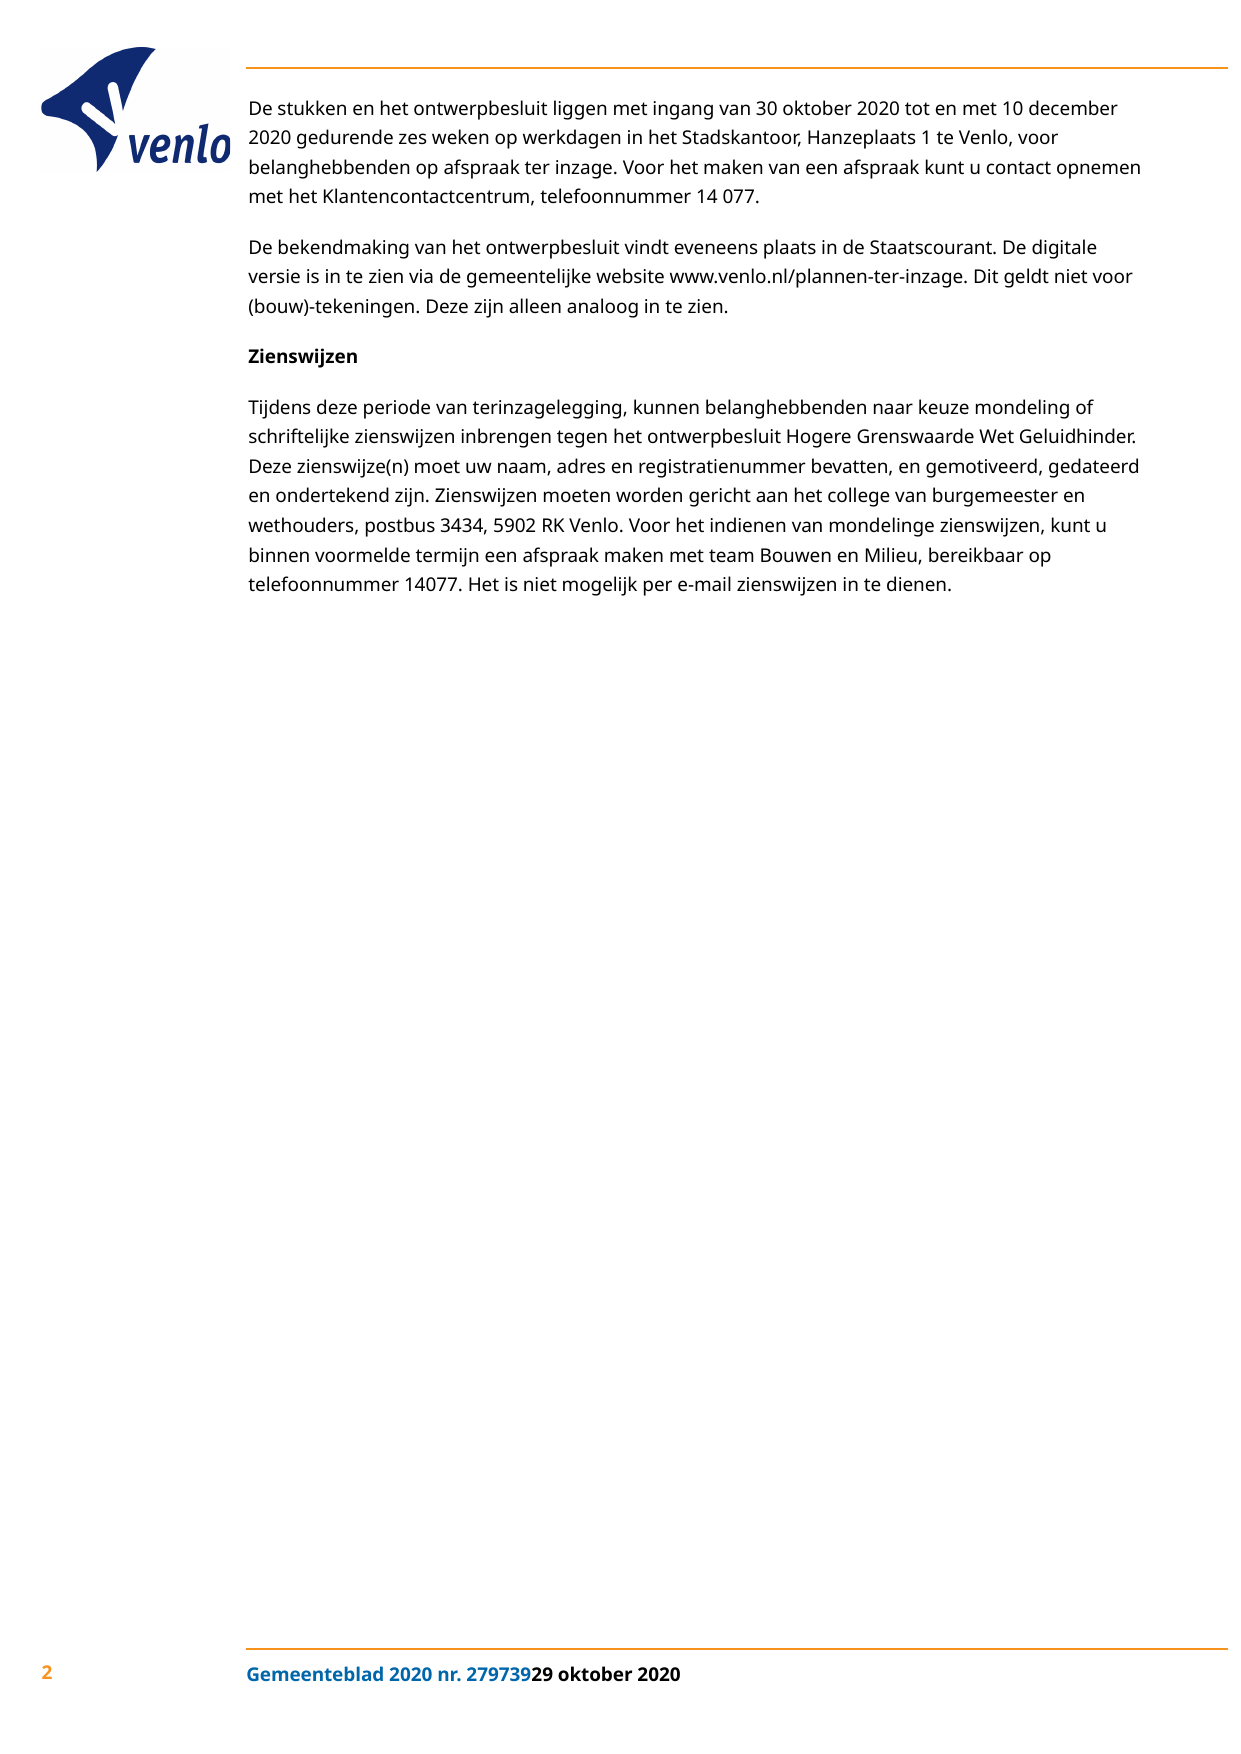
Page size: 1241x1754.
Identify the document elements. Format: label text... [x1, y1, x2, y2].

text De stukken en het ontwerpbesluit liggen met ingang van 30 oktober 2020 tot en met 10 december 2020 gedurende zes weken op werkdagen in het Stadskantoor, Hanzeplaats 1 te Venlo, voor belanghebbenden op afspraak ter inzage. Voor het maken van een afspraak kunt u contact opnemen met het Klantencontactcentrum, telefoonnummer 14 077. [248, 95, 1152, 209]
text Tijdens deze periode van terinzagelegging, kunnen belanghebbenden naar keuze mondeling of schriftelijke zienswijzen inbrengen tegen het ontwerpbesluit Hogere Grenswaarde Wet Geluidhinder. Deze zienswijze(n) moet uw naam, adres en registratienummer bevatten, en gemotiveerd, gedateerd en ondertekend zijn. Zienswijzen moeten worden gericht aan het college van burgemeester en wethouders, postbus 3434, 5902 RK Venlo. Voor het indienen van mondelinge zienswijzen, kunt u binnen voormelde termijn een afspraak maken met team Bouwen en Milieu, bereikbaar op telefoonnummer 14077. Het is niet mogelijk per e-mail zienswijzen in te dienen. [248, 394, 1152, 597]
text Zienswijzen [248, 343, 1152, 369]
picture [41, 47, 231, 172]
text De bekendmaking van het ontwerpbesluit vindt eveneens plaats in de Staatscourant. De digitale versie is in te zien via de gemeentelijke website www.venlo.nl/plannen-ter-inzage. Dit geldt niet voor (bouw)-tekeningen. Deze zijn alleen analoog in te zien. [248, 234, 1152, 319]
